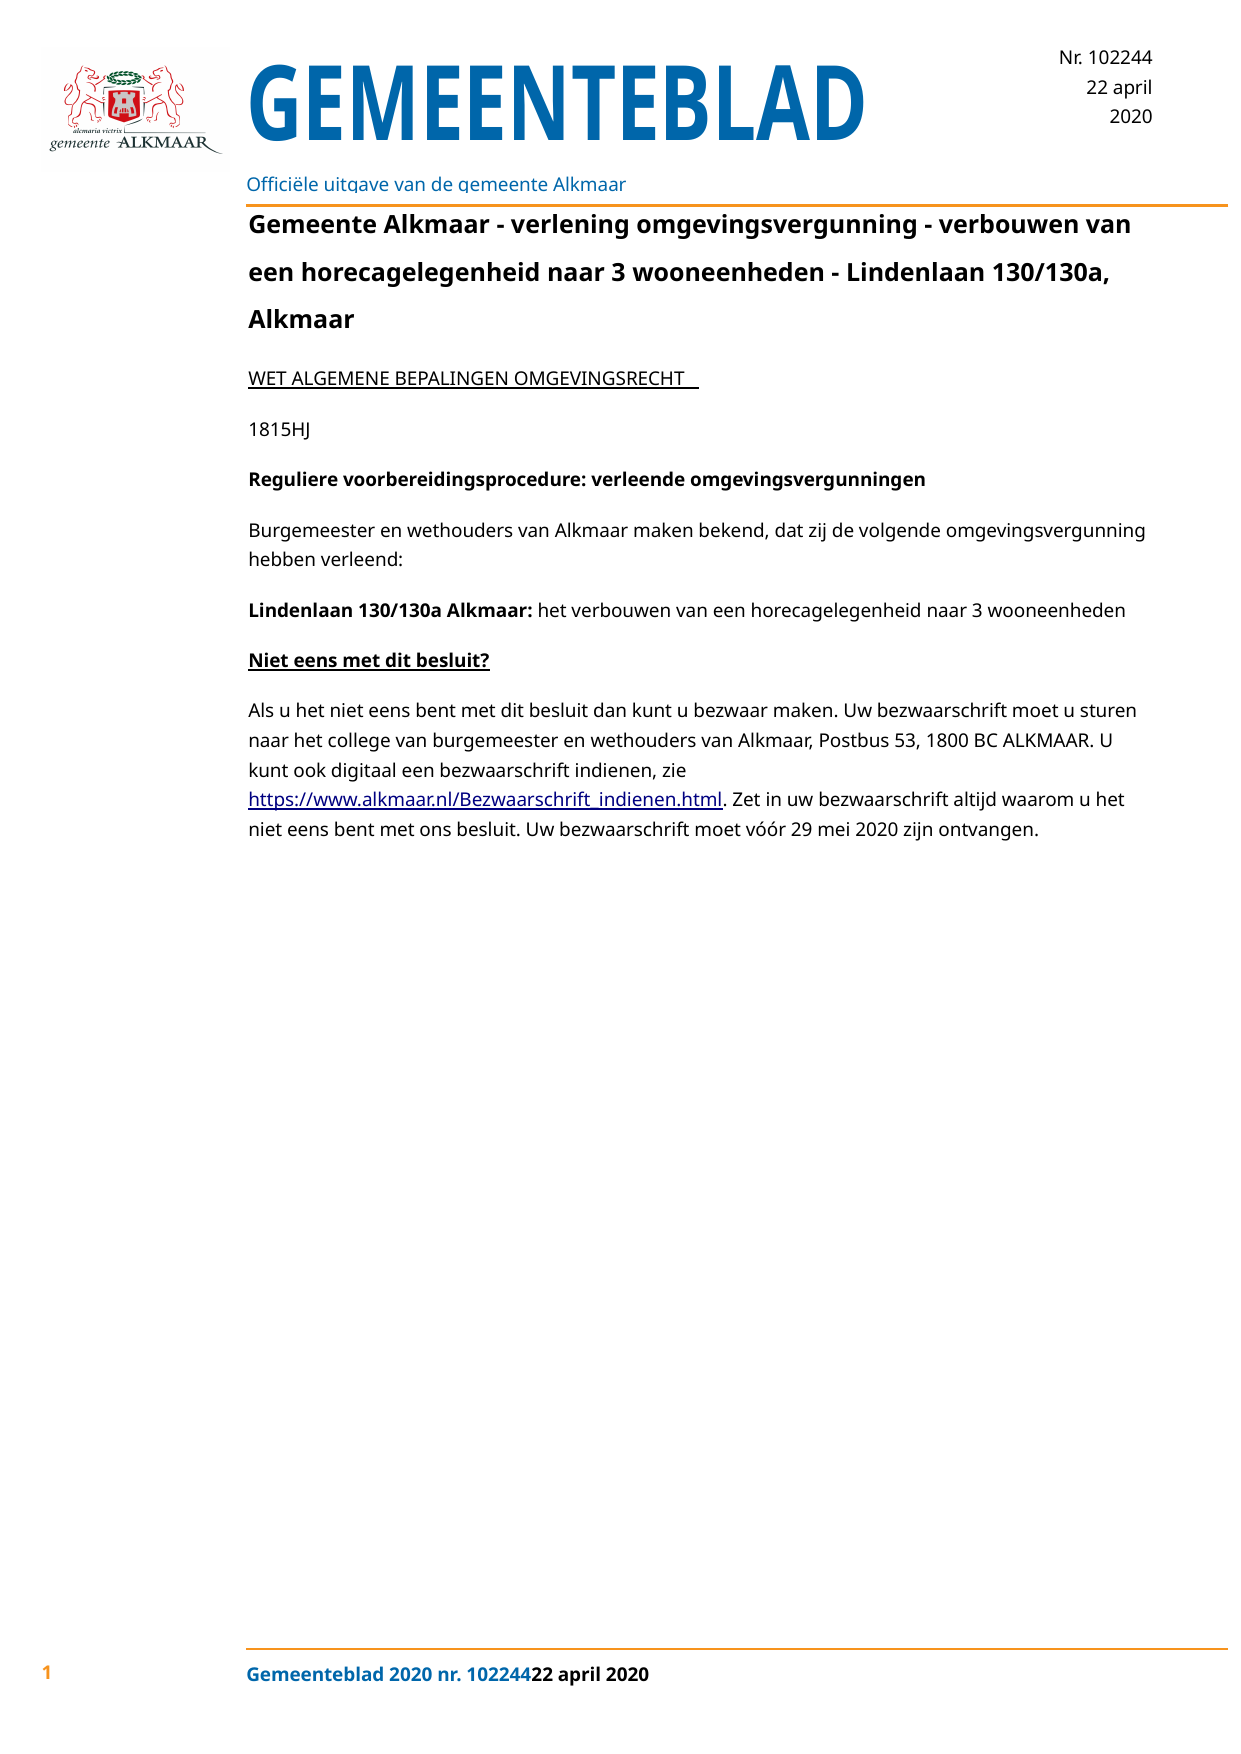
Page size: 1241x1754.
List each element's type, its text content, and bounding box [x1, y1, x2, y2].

picture [41, 47, 231, 172]
text Niet eens met dit besluit? [248, 647, 1152, 673]
text WET ALGEMENE BEPALINGEN OMGEVINGSRECHT [248, 366, 1152, 391]
text Als u het niet eens bent met dit besluit dan kunt u bezwaar maken. Uw bezwaarschrift moet u sturen naar het college van burgemeester en wethouders van Alkmaar, Postbus 53, 1800 BC ALKMAAR. U kunt ook digitaal een bezwaarschrift indienen, zie https://www.alkmaar.nl/Bezwaarschrift_indienen.html. Zet in uw bezwaarschrift altijd waarom u het niet eens bent met ons besluit. Uw bezwaarschrift moet vóór 29 mei 2020 zijn ontvangen. [248, 698, 1152, 842]
text Gemeente Alkmaar - verlening omgevingsvergunning - verbouwen van een horecagelegenheid naar 3 wooneenheden - Lindenlaan 130/130a, Alkmaar [248, 207, 1152, 336]
text Burgemeester en wethouders van Alkmaar maken bekend, dat zij de volgende omgevingsvergunning hebben verleend: [248, 517, 1152, 572]
text 1815HJ [248, 416, 1152, 442]
text Reguliere voorbereidingsprocedure: verleende omgevingsvergunningen [248, 466, 1152, 492]
text Lindenlaan 130/130a Alkmaar: het verbouwen van een horecagelegenheid naar 3 wooneenheden [248, 597, 1152, 622]
